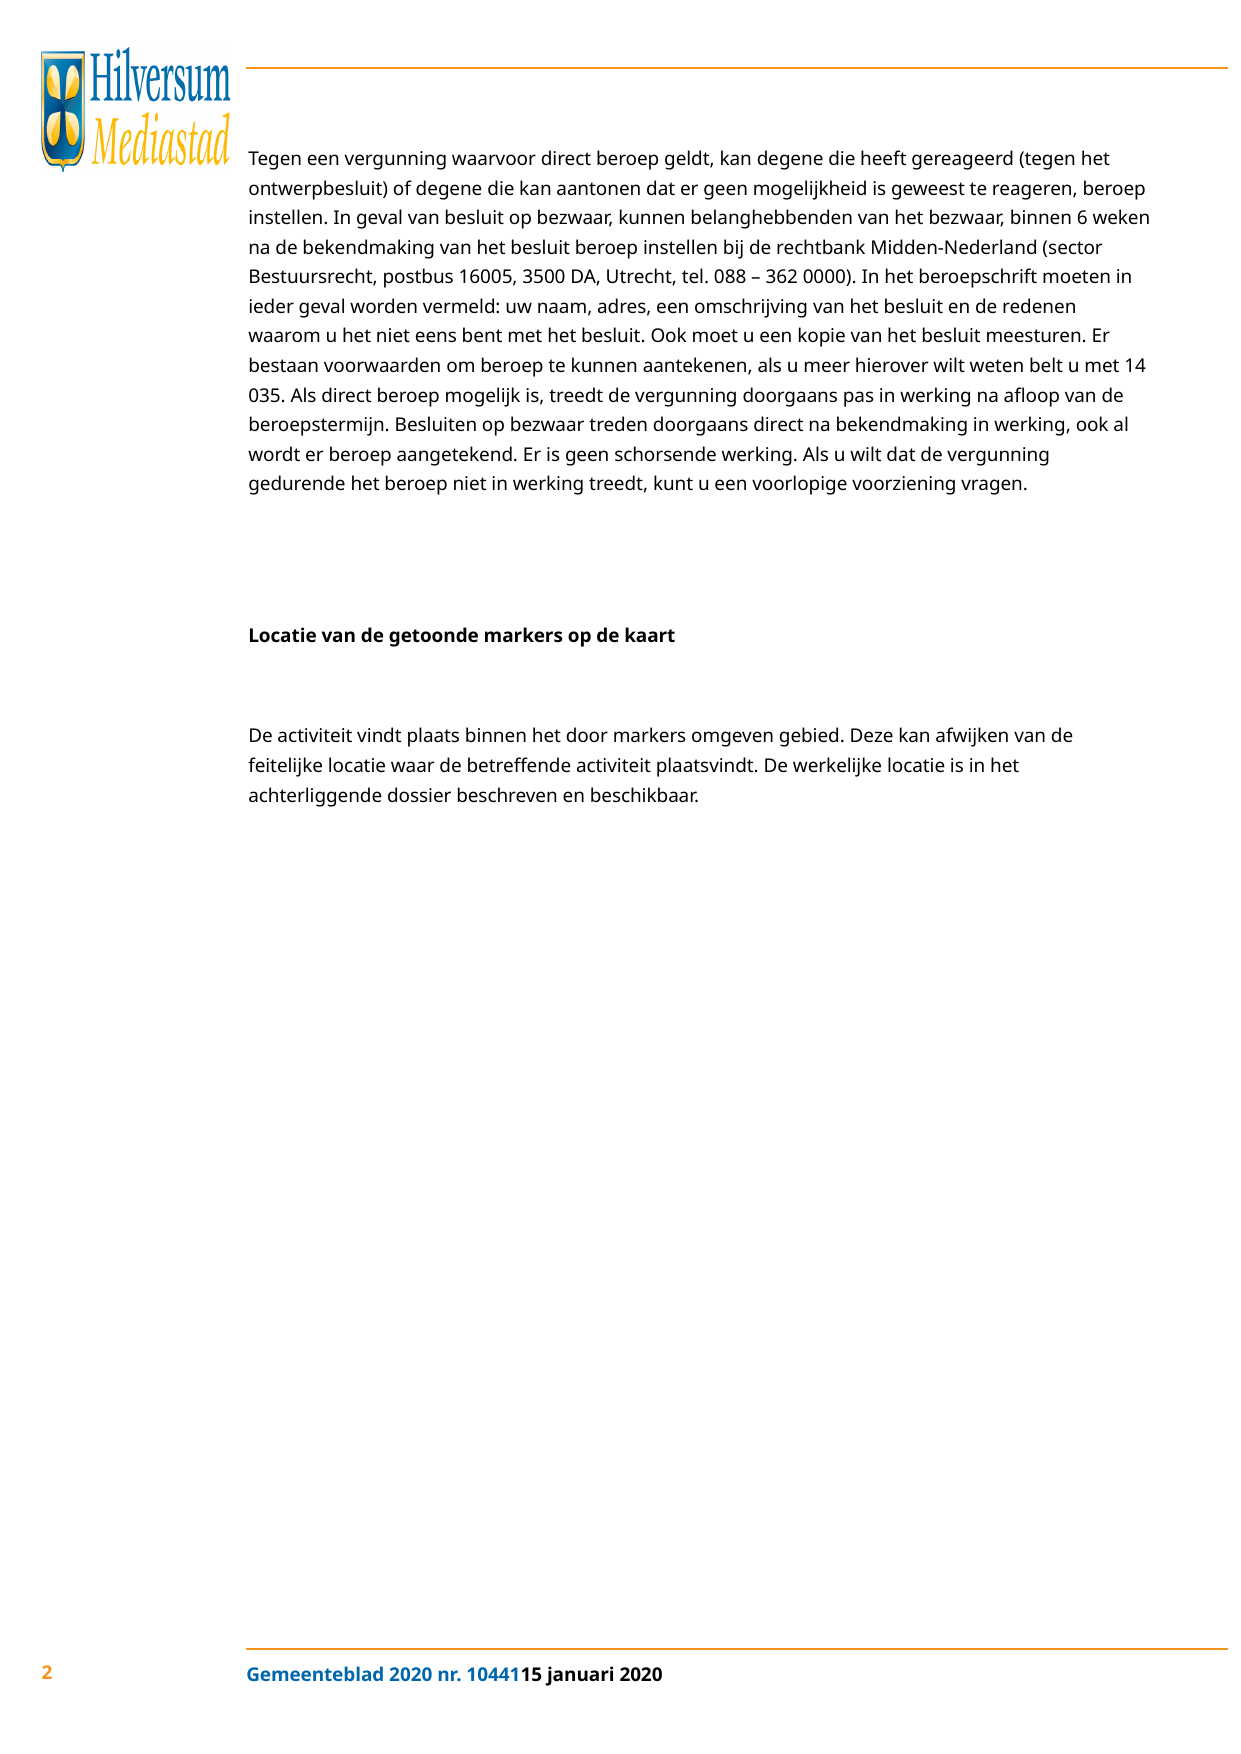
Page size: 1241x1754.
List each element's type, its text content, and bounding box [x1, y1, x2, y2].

text Locatie van de getoonde markers op de kaart [248, 622, 1152, 648]
picture [41, 47, 231, 172]
text De activiteit vindt plaats binnen het door markers omgeven gebied. Deze kan afwijken van de feitelijke locatie waar de betreffende activiteit plaatsvindt. De werkelijke locatie is in het achterliggende dossier beschreven en beschikbaar. [248, 723, 1152, 808]
text Tegen een vergunning waarvoor direct beroep geldt, kan degene die heeft gereageerd (tegen het ontwerpbesluit) of degene die kan aantonen dat er geen mogelijkheid is geweest te reageren, beroep instellen. In geval van besluit op bezwaar, kunnen belanghebbenden van het bezwaar, binnen 6 weken na de bekendmaking van het besluit beroep instellen bij de rechtbank Midden-Nederland (sector Bestuursrecht, postbus 16005, 3500 DA, Utrecht, tel. 088 – 362 0000). In het beroepschrift moeten in ieder geval worden vermeld: uw naam, adres, een omschrijving van het besluit en de redenen waarom u het niet eens bent met het besluit. Ook moet u een kopie van het besluit meesturen. Er bestaan voorwaarden om beroep te kunnen aantekenen, als u meer hierover wilt weten belt u met 14 035. Als direct beroep mogelijk is, treedt de vergunning doorgaans pas in werking na afloop van de beroepstermijn. Besluiten op bezwaar treden doorgaans direct na bekendmaking in werking, ook al wordt er beroep aangetekend. Er is geen schorsende werking. Als u wilt dat de vergunning gedurende het beroep niet in werking treedt, kunt u een voorlopige voorziening vragen. [248, 145, 1152, 496]
